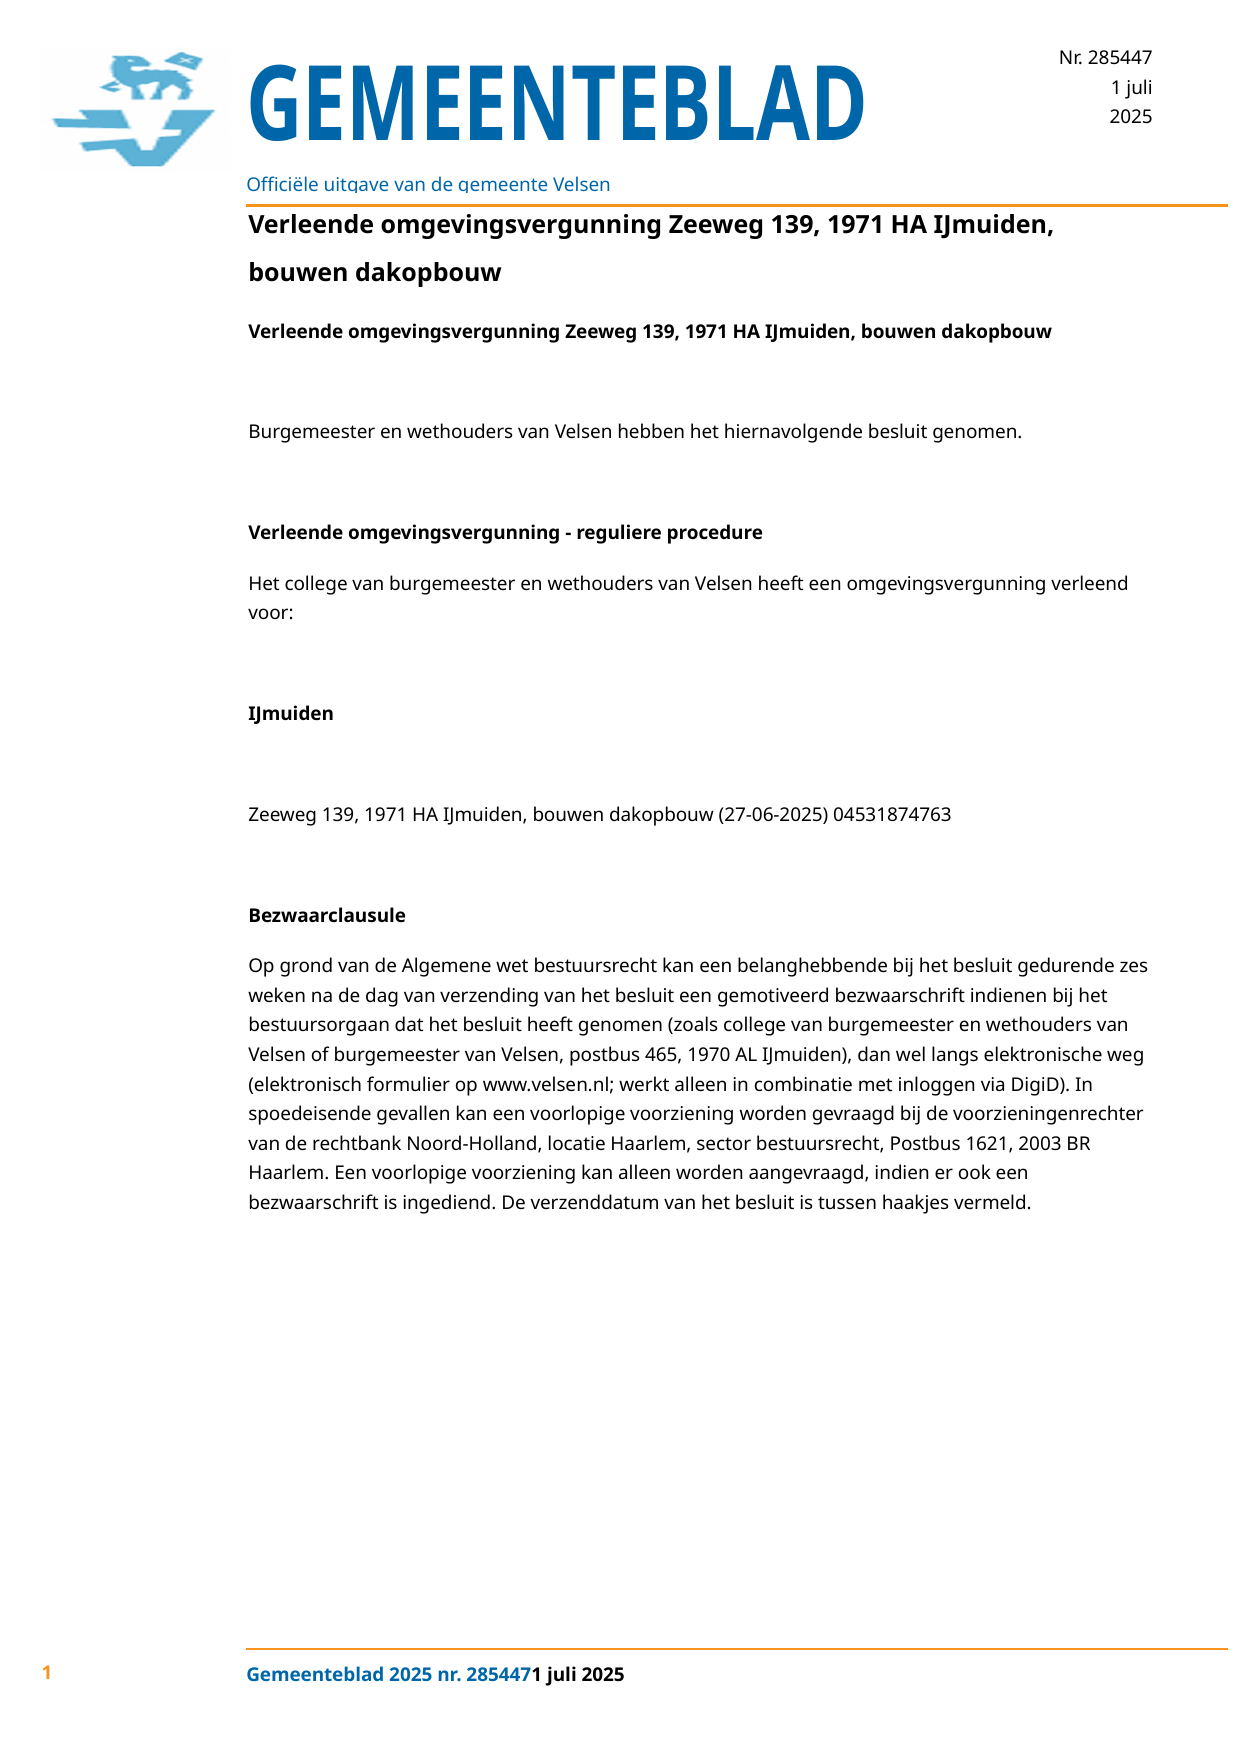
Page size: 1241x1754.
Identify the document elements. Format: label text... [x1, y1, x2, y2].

picture [41, 47, 231, 172]
text Op grond van de Algemene wet bestuursrecht kan een belanghebbende bij het besluit gedurende zes weken na de dag van verzending van het besluit een gemotiveerd bezwaarschrift indienen bij het bestuursorgaan dat het besluit heeft genomen (zoals college van burgemeester en wethouders van Velsen of burgemeester van Velsen, postbus 465, 1970 AL IJmuiden), dan wel langs elektronische weg (elektronisch formulier op www.velsen.nl; werkt alleen in combinatie met inloggen via DigiD). In spoedeisende gevallen kan een voorlopige voorziening worden gevraagd bij de voorzieningenrechter van de rechtbank Noord-Holland, locatie Haarlem, sector bestuursrecht, Postbus 1621, 2003 BR Haarlem. Een voorlopige voorziening kan alleen worden aangevraagd, indien er ook een bezwaarschrift is ingediend. De verzenddatum van het besluit is tussen haakjes vermeld. [248, 952, 1152, 1215]
text Bezwaarclausule [248, 902, 1152, 928]
text Het college van burgemeester en wethouders van Velsen heeft een omgevingsvergunning verleend voor: [248, 570, 1152, 625]
text Verleende omgevingsvergunning Zeeweg 139, 1971 HA IJmuiden, bouwen dakopbouw [248, 207, 1152, 288]
text Zeeweg 139, 1971 HA IJmuiden, bouwen dakopbouw (27-06-2025) 04531874763 [248, 801, 1152, 827]
text Burgemeester en wethouders van Velsen hebben het hiernavolgende besluit genomen. [248, 419, 1152, 444]
text Verleende omgevingsvergunning - reguliere procedure [248, 519, 1152, 545]
text Verleende omgevingsvergunning Zeeweg 139, 1971 HA IJmuiden, bouwen dakopbouw [248, 318, 1152, 344]
text IJmuiden [248, 700, 1152, 726]
